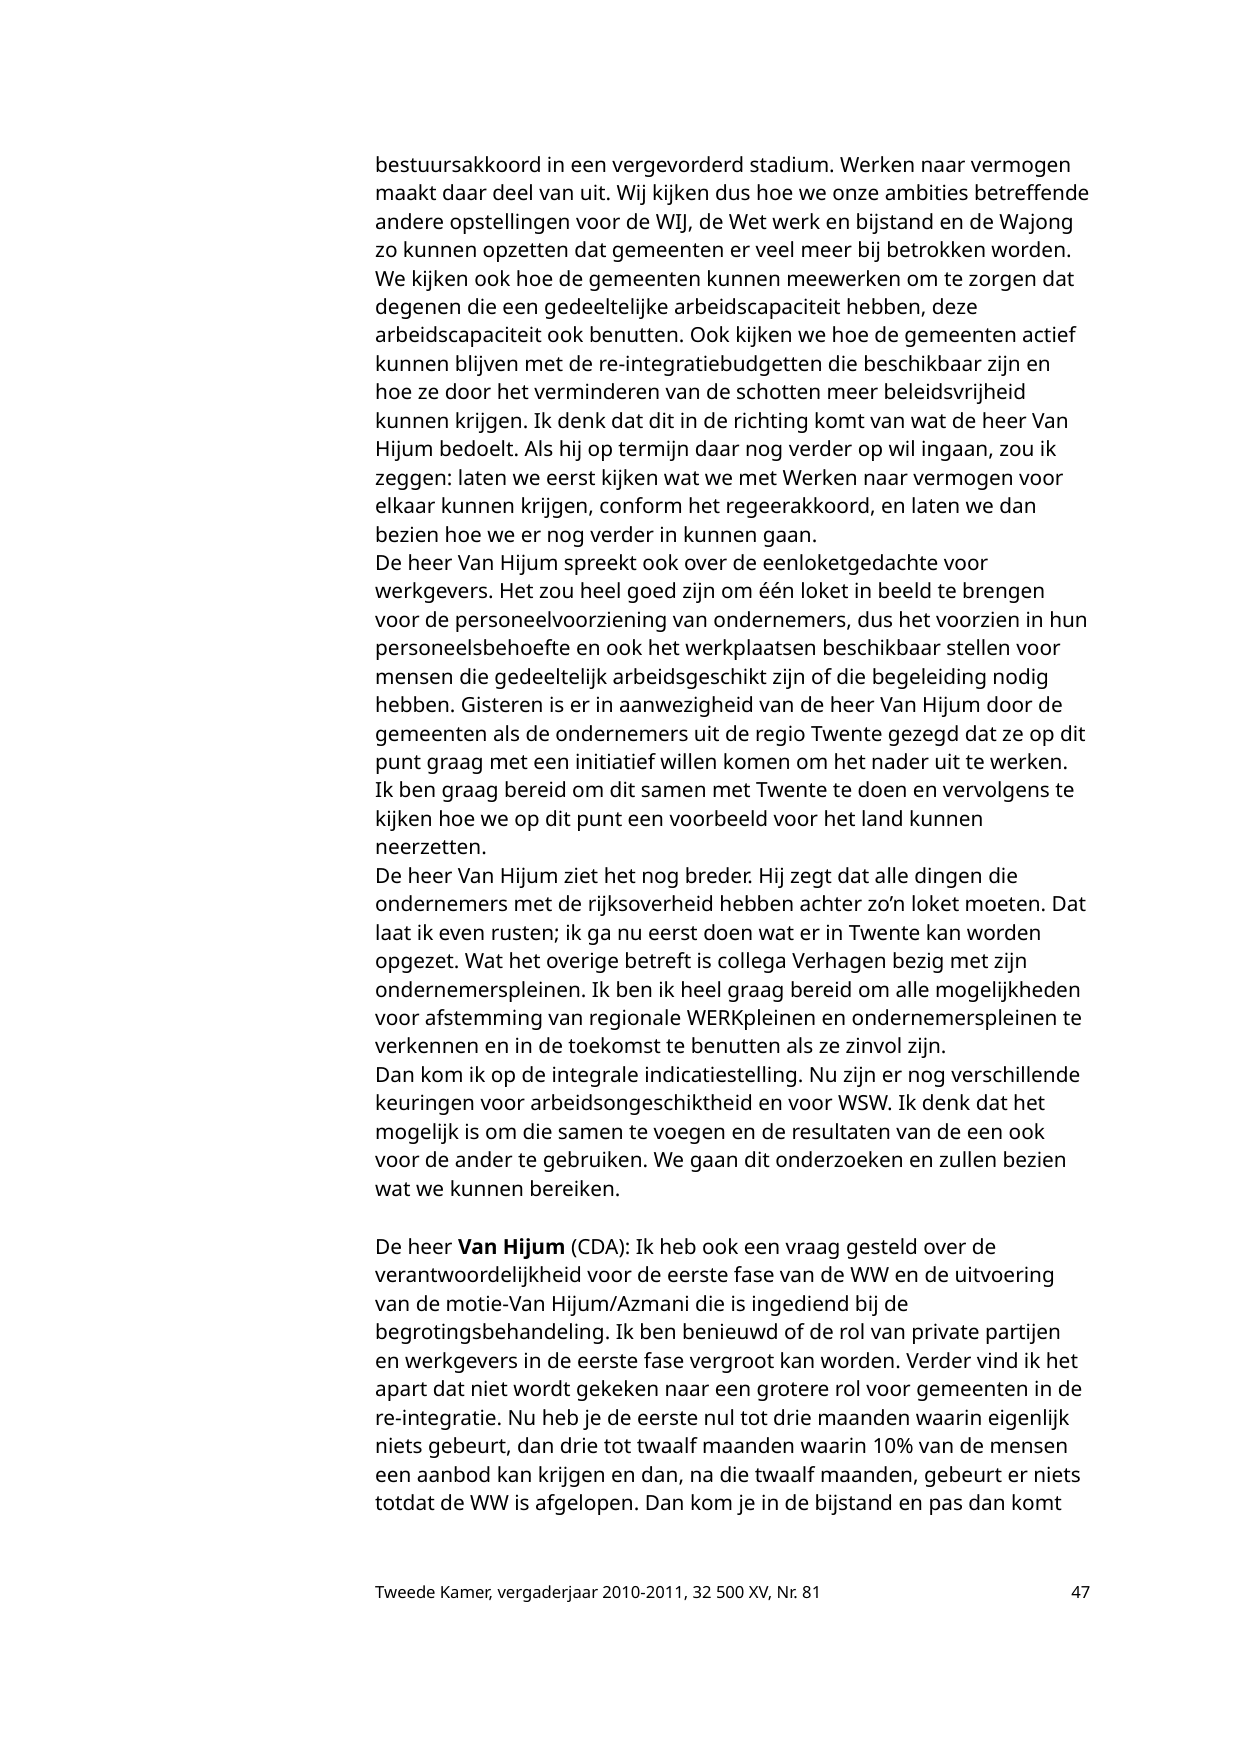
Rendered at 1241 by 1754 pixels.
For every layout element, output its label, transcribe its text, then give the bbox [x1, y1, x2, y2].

text bestuursakkoord in een vergevorderd stadium. Werken naar vermogen maakt daar deel van uit. Wij kijken dus hoe we onze ambities betreffende andere opstellingen voor de WIJ, de Wet werk en bijstand en de Wajong zo kunnen opzetten dat gemeenten er veel meer bij betrokken worden. We kijken ook hoe de gemeenten kunnen meewerken om te zorgen dat degenen die een gedeeltelijke arbeidscapaciteit hebben, deze arbeidscapaciteit ook benutten. Ook kijken we hoe de gemeenten actief kunnen blijven met de re-integratiebudgetten die beschikbaar zijn en hoe ze door het verminderen van de schotten meer beleidsvrijheid kunnen krijgen. Ik denk dat dit in de richting komt van wat de heer Van Hijum bedoelt. Als hij op termijn daar nog verder op wil ingaan, zou ik zeggen: laten we eerst kijken wat we met Werken naar vermogen voor elkaar kunnen krijgen, conform het regeerakkoord, en laten we dan bezien hoe we er nog verder in kunnen gaan. [375, 150, 1090, 548]
text Dan kom ik op de integrale indicatiestelling. Nu zijn er nog verschillende keuringen voor arbeidsongeschiktheid en voor WSW. Ik denk dat het mogelijk is om die samen te voegen en de resultaten van de een ook voor de ander te gebruiken. We gaan dit onderzoeken en zullen bezien wat we kunnen bereiken. [375, 1060, 1090, 1202]
text De heer Van Hijum ziet het nog breder. Hij zegt dat alle dingen die ondernemers met de rijksoverheid hebben achter zo’n loket moeten. Dat laat ik even rusten; ik ga nu eerst doen wat er in Twente kan worden opgezet. Wat het overige betreft is collega Verhagen bezig met zijn ondernemerspleinen. Ik ben ik heel graag bereid om alle mogelijkheden voor afstemming van regionale WERKpleinen en ondernemerspleinen te verkennen en in de toekomst te benutten als ze zinvol zijn. [375, 861, 1090, 1060]
text De heer Van Hijum (CDA): Ik heb ook een vraag gesteld over de verantwoordelijkheid voor de eerste fase van de WW en de uitvoering van de motie-Van Hijum/Azmani die is ingediend bij de begrotingsbehandeling. Ik ben benieuwd of de rol van private partijen en werkgevers in de eerste fase vergroot kan worden. Verder vind ik het apart dat niet wordt gekeken naar een grotere rol voor gemeenten in de re-integratie. Nu heb je de eerste nul tot drie maanden waarin eigenlijk niets gebeurt, dan drie tot twaalf maanden waarin 10% van de mensen een aanbod kan krijgen en dan, na die twaalf maanden, gebeurt er niets totdat de WW is afgelopen. Dan kom je in de bijstand en pas dan komt [375, 1232, 1090, 1517]
text De heer Van Hijum spreekt ook over de eenloketgedachte voor werkgevers. Het zou heel goed zijn om één loket in beeld te brengen voor de personeelvoorziening van ondernemers, dus het voorzien in hun personeelsbehoefte en ook het werkplaatsen beschikbaar stellen voor mensen die gedeeltelijk arbeidsgeschikt zijn of die begeleiding nodig hebben. Gisteren is er in aanwezigheid van de heer Van Hijum door de gemeenten als de ondernemers uit de regio Twente gezegd dat ze op dit punt graag met een initiatief willen komen om het nader uit te werken. Ik ben graag bereid om dit samen met Twente te doen en vervolgens te kijken hoe we op dit punt een voorbeeld voor het land kunnen neerzetten. [375, 548, 1090, 861]
